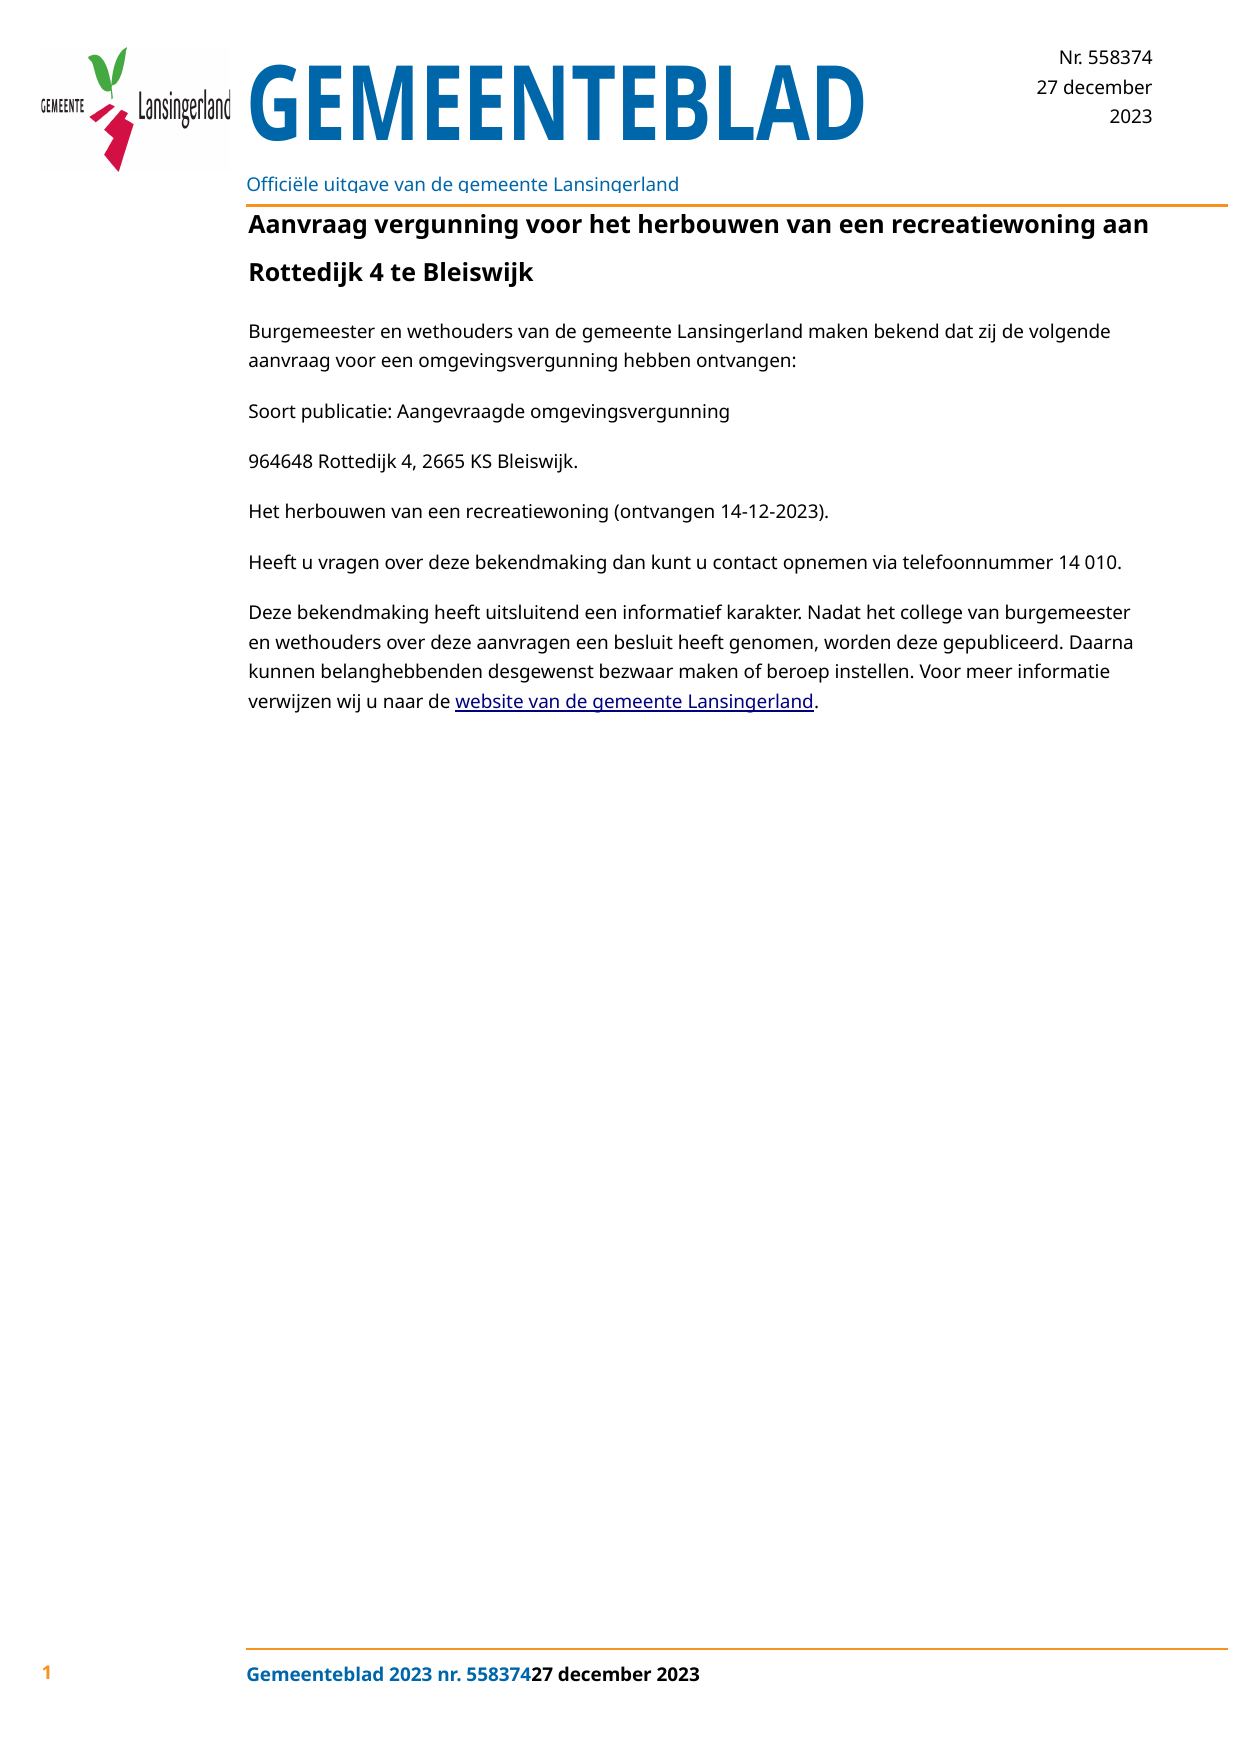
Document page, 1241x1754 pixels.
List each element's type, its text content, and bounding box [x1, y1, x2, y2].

text Deze bekendmaking heeft uitsluitend een informatief karakter. Nadat het college van burgemeester en wethouders over deze aanvragen een besluit heeft genomen, worden deze gepubliceerd. Daarna kunnen belanghebbenden desgewenst bezwaar maken of beroep instellen. Voor meer informatie verwijzen wij u naar de website van de gemeente Lansingerland. [248, 599, 1152, 714]
text Heeft u vragen over deze bekendmaking dan kunt u contact opnemen via telefoonnummer 14 010. [248, 549, 1152, 575]
text Burgemeester en wethouders van de gemeente Lansingerland maken bekend dat zij de volgende aanvraag voor een omgevingsvergunning hebben ontvangen: [248, 318, 1152, 373]
picture [41, 47, 231, 172]
text Het herbouwen van een recreatiewoning (ontvangen 14-12-2023). [248, 499, 1152, 524]
text Soort publicatie: Aangevraagde omgevingsvergunning [248, 398, 1152, 424]
text 964648 Rottedijk 4, 2665 KS Bleiswijk. [248, 448, 1152, 474]
text Aanvraag vergunning voor het herbouwen van een recreatiewoning aan Rottedijk 4 te Bleiswijk [248, 207, 1152, 288]
